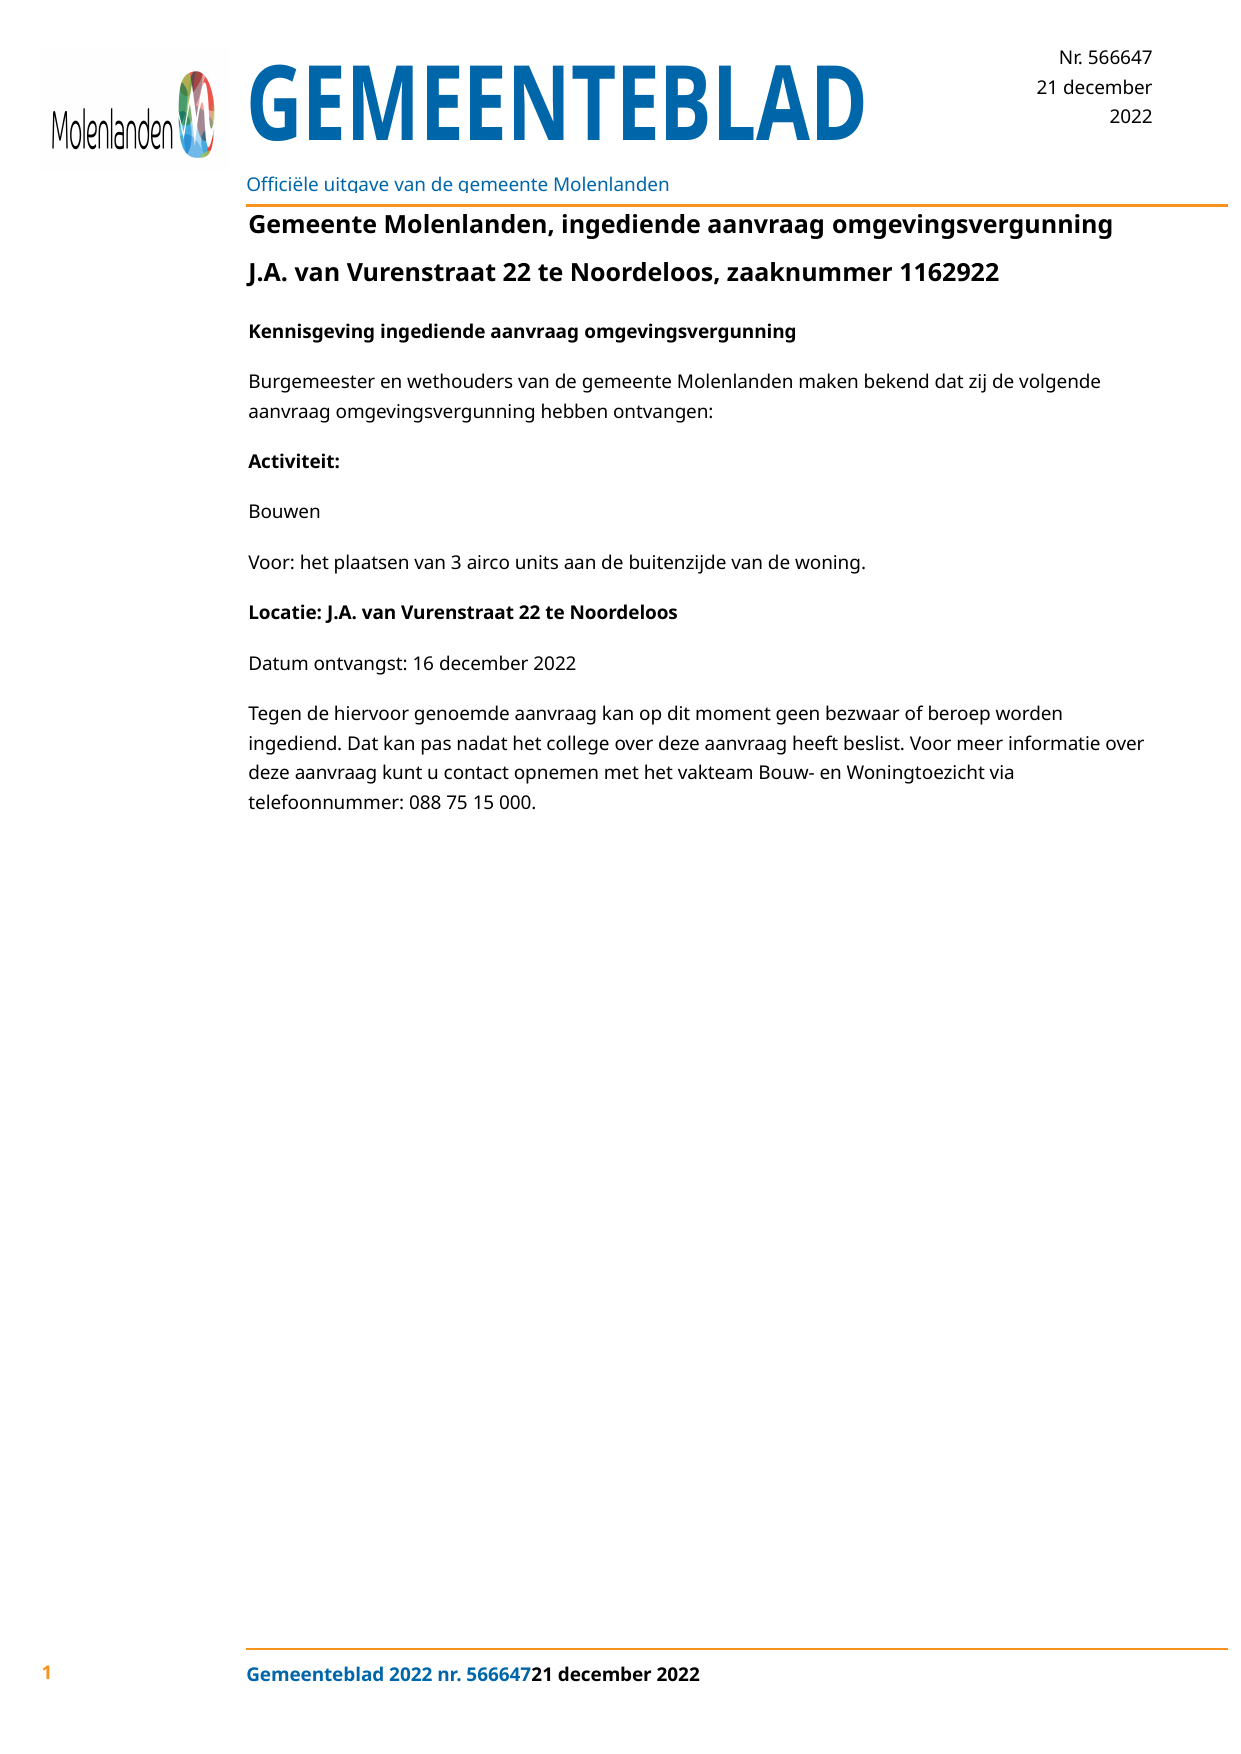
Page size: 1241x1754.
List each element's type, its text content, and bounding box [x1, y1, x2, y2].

picture [41, 47, 231, 172]
text Gemeente Molenlanden, ingediende aanvraag omgevingsvergunning J.A. van Vurenstraat 22 te Noordeloos, zaaknummer 1162922 [248, 207, 1152, 288]
text Burgemeester en wethouders van de gemeente Molenlanden maken bekend dat zij de volgende aanvraag omgevingsvergunning hebben ontvangen: [248, 368, 1152, 424]
text Locatie: J.A. van Vurenstraat 22 te Noordeloos [248, 599, 1152, 625]
text Datum ontvangst: 16 december 2022 [248, 650, 1152, 676]
text Bouwen [248, 499, 1152, 524]
text Tegen de hiervoor genoemde aanvraag kan op dit moment geen bezwaar of beroep worden ingediend. Dat kan pas nadat het college over deze aanvraag heeft beslist. Voor meer informatie over deze aanvraag kunt u contact opnemen met het vakteam Bouw- en Woningtoezicht via telefoonnummer: 088 75 15 000. [248, 700, 1152, 815]
text Kennisgeving ingediende aanvraag omgevingsvergunning [248, 318, 1152, 344]
text Voor: het plaatsen van 3 airco units aan de buitenzijde van de woning. [248, 549, 1152, 575]
text Activiteit: [248, 448, 1152, 474]
